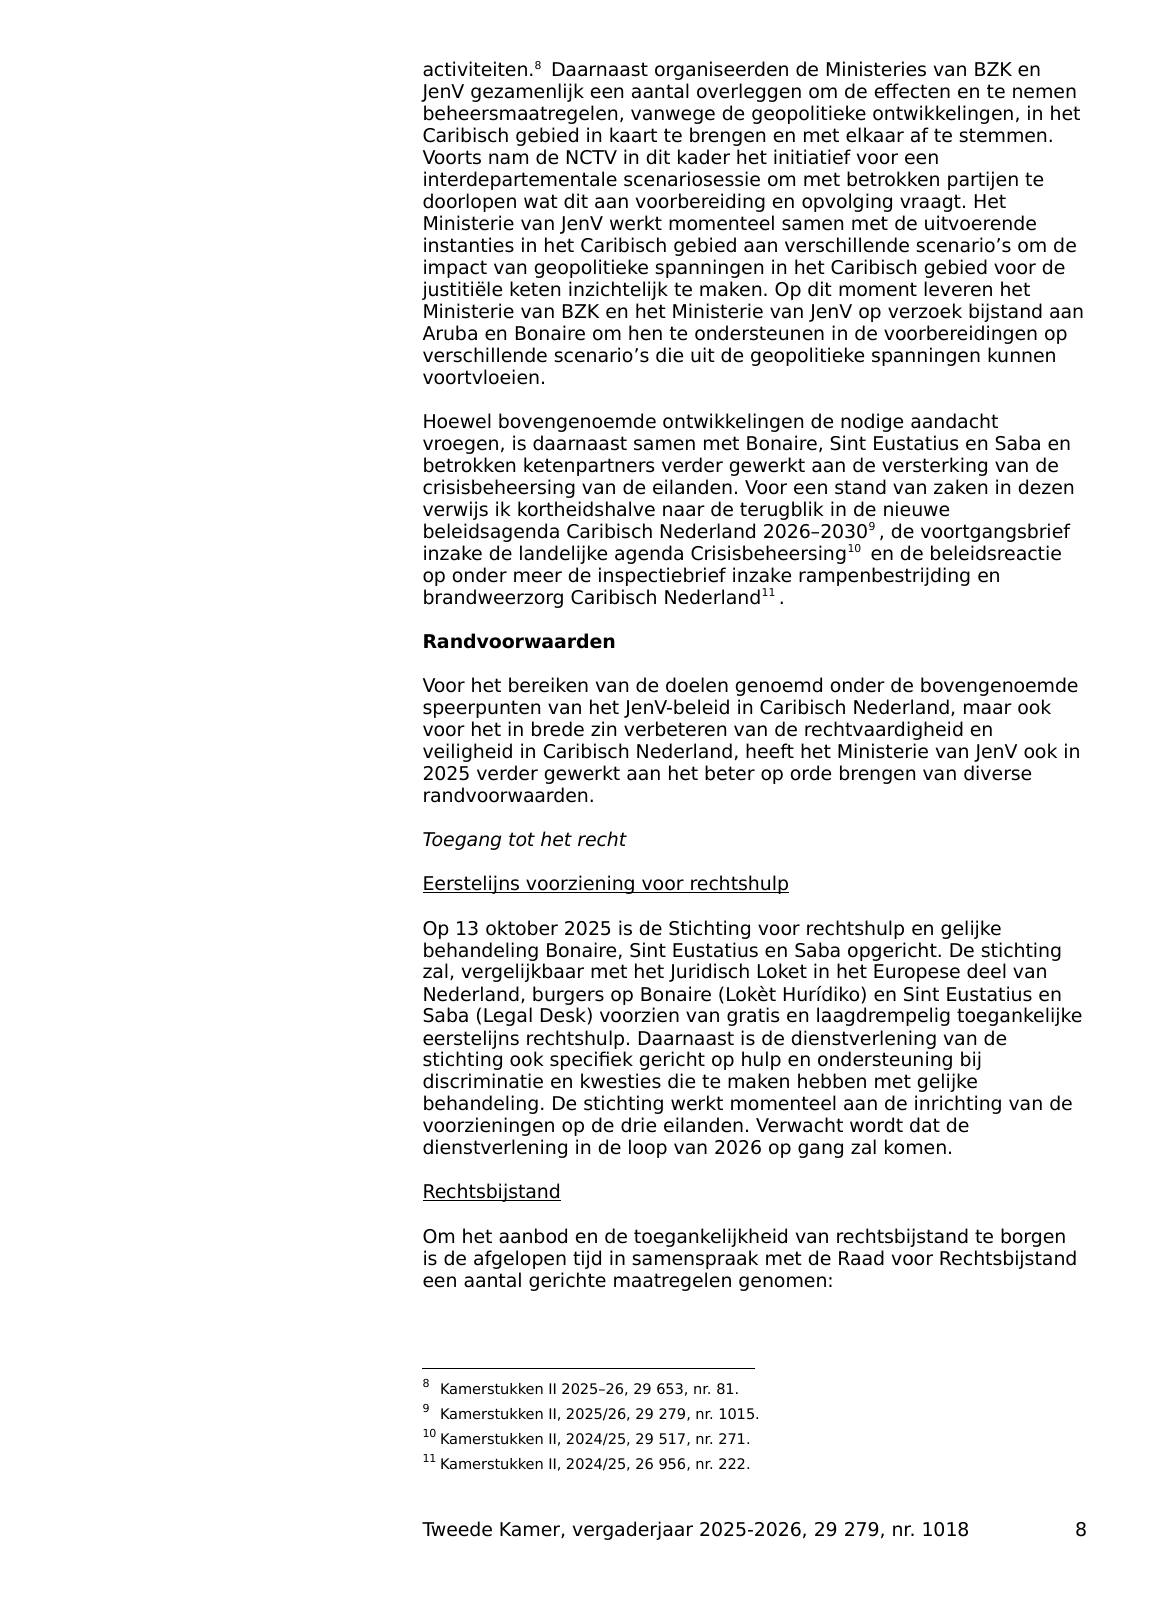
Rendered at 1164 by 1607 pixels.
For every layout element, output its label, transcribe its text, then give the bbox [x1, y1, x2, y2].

subtitle Eerstelijns voorziening voor rechtshulp [422, 873, 1087, 895]
text Hoewel bovengenoemde ontwikkelingen de nodige aandacht vroegen, is daarnaast samen met Bonaire, Sint Eustatius en Saba en betrokken ketenpartners verder gewerkt aan de versterking van de crisisbeheersing van de eilanden. Voor een stand van zaken in dezen verwijs ik kortheidshalve naar de terugblik in de nieuwe beleidsagenda Caribisch Nederland 2026–2030, de voortgangsbrief inzake de landelijke agenda Crisisbeheersing en de beleidsreactie op onder meer de inspectiebrief inzake rampenbestrijding en brandweerzorg Caribisch Nederland. [422, 411, 1087, 609]
text Op 13 oktober 2025 is de Stichting voor rechtshulp en gelijke behandeling Bonaire, Sint Eustatius en Saba opgericht. De stichting zal, vergelijkbaar met het Juridisch Loket in het Europese deel van Nederland, burgers op Bonaire (Lokèt Hurídiko) en Sint Eustatius en Saba (Legal Desk) voorzien van gratis en laagdrempelig toegankelijke eerstelijns rechtshulp. Daarnaast is de dienstverlening van de stichting ook specifiek gericht op hulp en ondersteuning bij discriminatie en kwesties die te maken hebben met gelijke behandeling. De stichting werkt momenteel aan de inrichting van de voorzieningen op de drie eilanden. Verwacht wordt dat de dienstverlening in de loop van 2026 op gang zal komen. [422, 917, 1087, 1159]
text Kamerstukken II 2025–26, 29 653, nr. 81. [422, 1377, 1087, 1399]
text Om het aanbod en de toegankelijkheid van rechtsbijstand te borgen is de afgelopen tijd in samenspraak met de Raad voor Rechtsbijstand een aantal gerichte maatregelen genomen: [422, 1226, 1087, 1292]
text Kamerstukken II, 2025/26, 29 279, nr. 1015. [422, 1402, 1087, 1424]
subtitle Toegang tot het recht [422, 829, 1087, 851]
subtitle Rechtsbijstand [422, 1181, 1087, 1203]
text Kamerstukken II, 2024/25, 29 517, nr. 271. [422, 1427, 1087, 1449]
text activiteiten. Daarnaast organiseerden de Ministeries van BZK en JenV gezamenlijk een aantal overleggen om de effecten en te nemen beheersmaatregelen, vanwege de geopolitieke ontwikkelingen, in het Caribisch gebied in kaart te brengen en met elkaar af te stemmen. Voorts nam de NCTV in dit kader het initiatief voor een interdepartementale scenariosessie om met betrokken partijen te doorlopen wat dit aan voorbereiding en opvolging vraagt. Het Ministerie van JenV werkt momenteel samen met de uitvoerende instanties in het Caribisch gebied aan verschillende scenario’s om de impact van geopolitieke spanningen in het Caribisch gebied voor de justitiële keten inzichtelijk te maken. Op dit moment leveren het Ministerie van BZK en het Ministerie van JenV op verzoek bijstand aan Aruba en Bonaire om hen te ondersteunen in de voorbereidingen op verschillende scenario’s die uit de geopolitieke spanningen kunnen voortvloeien. [422, 59, 1087, 389]
text Voor het bereiken van de doelen genoemd onder de bovengenoemde speerpunten van het JenV-beleid in Caribisch Nederland, maar ook voor het in brede zin verbeteren van de rechtvaardigheid en veiligheid in Caribisch Nederland, heeft het Ministerie van JenV ook in 2025 verder gewerkt aan het beter op orde brengen van diverse randvoorwaarden. [422, 675, 1087, 807]
text Kamerstukken II, 2024/25, 26 956, nr. 222. [422, 1452, 1087, 1474]
subtitle Randvoorwaarden [422, 631, 1087, 653]
